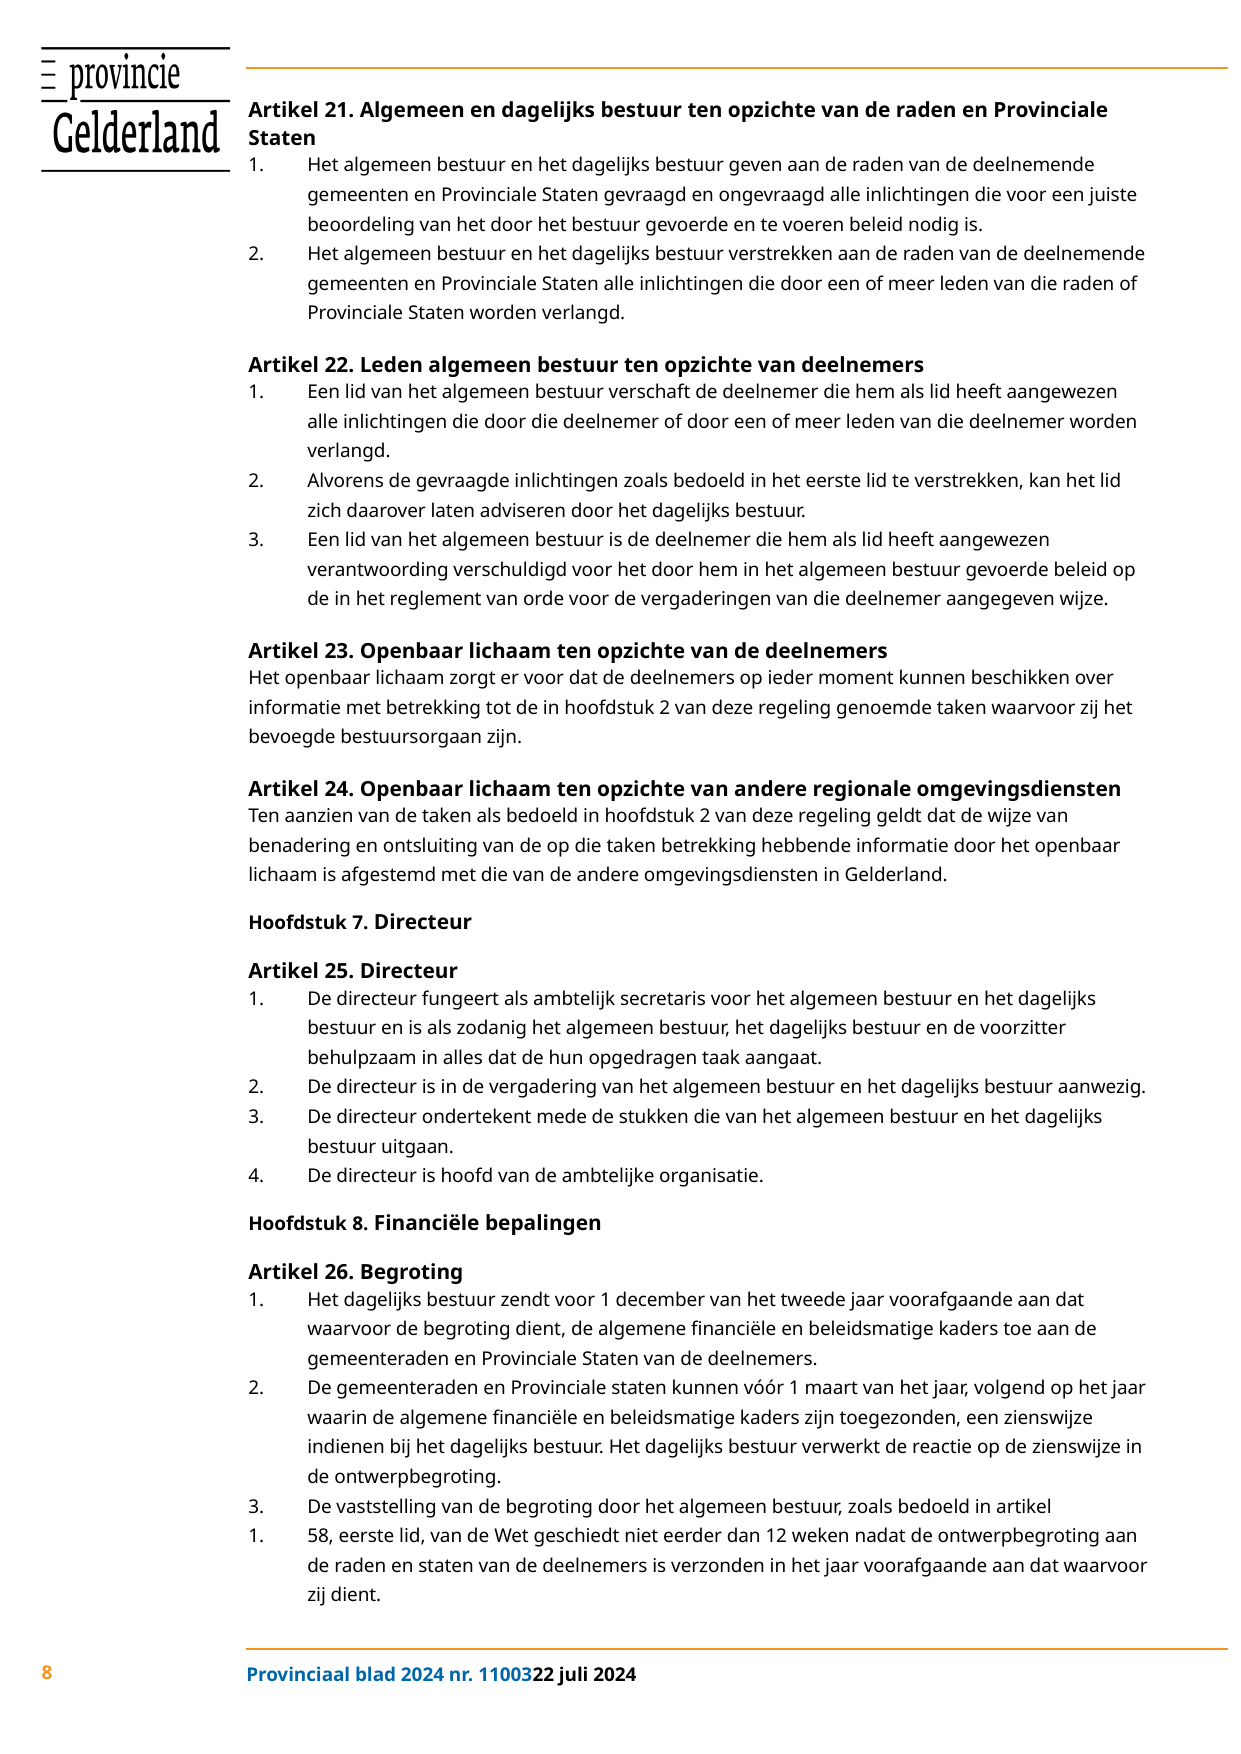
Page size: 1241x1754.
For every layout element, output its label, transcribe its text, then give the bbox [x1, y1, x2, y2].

text Het openbaar lichaam zorgt er voor dat de deelnemers op ieder moment kunnen beschikken over informatie met betrekking tot de in hoofdstuk 2 van deze regeling genoemde taken waarvoor zij het bevoegde bestuursorgaan zijn. [248, 664, 1152, 749]
list De directeur ondertekent mede de stukken die van het algemeen bestuur en het dagelijks bestuur uitgaan. [248, 1103, 1152, 1158]
list Een lid van het algemeen bestuur verschaft de deelnemer die hem als lid heeft aangewezen alle inlichtingen die door die deelnemer of door een of meer leden van die deelnemer worden verlangd. [248, 378, 1152, 463]
picture [41, 47, 231, 172]
list De directeur fungeert als ambtelijk secretaris voor het algemeen bestuur en het dagelijks bestuur en is als zodanig het algemeen bestuur, het dagelijks bestuur en de voorzitter behulpzaam in alles dat de hun opgedragen taak aangaat. [248, 985, 1152, 1070]
text Artikel 25. Directeur [248, 956, 1152, 985]
text Hoofdstuk 7. Directeur [248, 907, 1152, 936]
list De gemeenteraden en Provinciale staten kunnen vóór 1 maart van het jaar, volgend op het jaar waarin de algemene financiële en beleidsmatige kaders zijn toegezonden, een zienswijze indienen bij het dagelijks bestuur. Het dagelijks bestuur verwerkt de reactie op de zienswijze in de ontwerpbegroting. [248, 1374, 1152, 1489]
list Het algemeen bestuur en het dagelijks bestuur geven aan de raden van de deelnemende gemeenten en Provinciale Staten gevraagd en ongevraagd alle inlichtingen die voor een juiste beoordeling van het door het bestuur gevoerde en te voeren beleid nodig is. [248, 152, 1152, 237]
text Artikel 22. Leden algemeen bestuur ten opzichte van deelnemers [248, 350, 1152, 378]
text Hoofdstuk 8. Financiële bepalingen [248, 1208, 1152, 1236]
list De directeur is in de vergadering van het algemeen bestuur en het dagelijks bestuur aanwezig. [248, 1074, 1152, 1099]
list 58, eerste lid, van de Wet geschiedt niet eerder dan 12 weken nadat de ontwerpbegroting aan de raden en staten van de deelnemers is verzonden in het jaar voorafgaande aan dat waarvoor zij dient. [248, 1522, 1152, 1607]
text Artikel 26. Begroting [248, 1257, 1152, 1286]
list Het dagelijks bestuur zendt voor 1 december van het tweede jaar voorafgaande aan dat waarvoor de begroting dient, de algemene financiële en beleidsmatige kaders toe aan de gemeenteraden en Provinciale Staten van de deelnemers. [248, 1286, 1152, 1371]
list Een lid van het algemeen bestuur is de deelnemer die hem als lid heeft aangewezen verantwoording verschuldigd voor het door hem in het algemeen bestuur gevoerde beleid op de in het reglement van orde voor de vergaderingen van die deelnemer aangegeven wijze. [248, 526, 1152, 611]
list Het algemeen bestuur en het dagelijks bestuur verstrekken aan de raden van de deelnemende gemeenten en Provinciale Staten alle inlichtingen die door een of meer leden van die raden of Provinciale Staten worden verlangd. [248, 240, 1152, 325]
list Alvorens de gevraagde inlichtingen zoals bedoeld in het eerste lid te verstrekken, kan het lid zich daarover laten adviseren door het dagelijks bestuur. [248, 467, 1152, 522]
list De vaststelling van de begroting door het algemeen bestuur, zoals bedoeld in artikel [248, 1493, 1152, 1518]
text Ten aanzien van de taken als bedoeld in hoofdstuk 2 van deze regeling geldt dat de wijze van benadering en ontsluiting van de op die taken betrekking hebbende informatie door het openbaar lichaam is afgestemd met die van de andere omgevingsdiensten in Gelderland. [248, 802, 1152, 887]
text Artikel 23. Openbaar lichaam ten opzichte van de deelnemers [248, 636, 1152, 664]
list De directeur is hoofd van de ambtelijke organisatie. [248, 1162, 1152, 1188]
text Artikel 21. Algemeen en dagelijks bestuur ten opzichte van de raden en Provinciale Staten [248, 95, 1152, 152]
text Artikel 24. Openbaar lichaam ten opzichte van andere regionale omgevingsdiensten [248, 774, 1152, 802]
